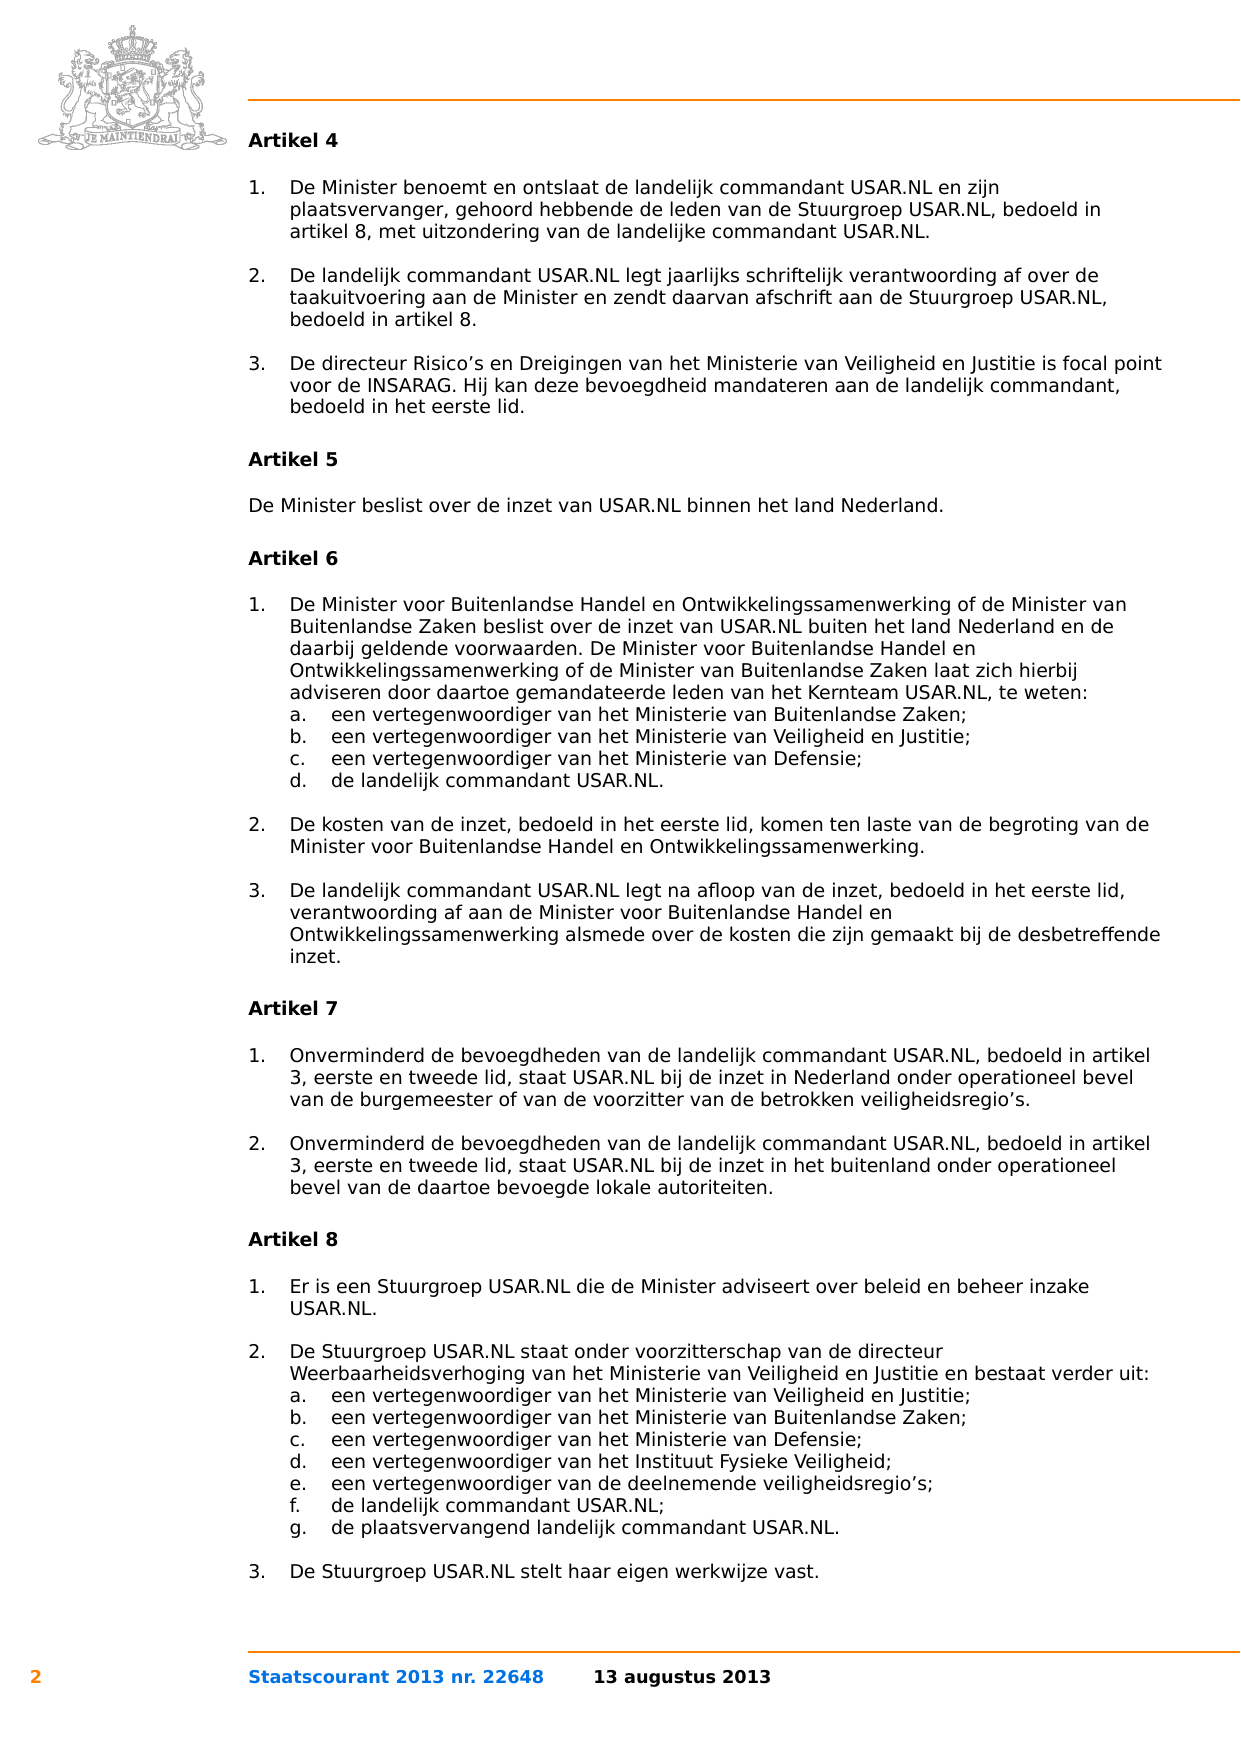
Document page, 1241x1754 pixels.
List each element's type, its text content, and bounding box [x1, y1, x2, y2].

subtitle Artikel 7 [248, 998, 1163, 1020]
text d. de landelijk commandant USAR.NL. [289, 770, 1163, 792]
picture [38, 25, 227, 150]
subtitle Artikel 4 [248, 130, 1163, 152]
text e. een vertegenwoordiger van de deelnemende veiligheidsregio’s; [289, 1473, 1163, 1495]
text b. een vertegenwoordiger van het Ministerie van Veiligheid en Justitie; [289, 726, 1163, 748]
text 1. De Minister benoemt en ontslaat de landelijk commandant USAR.NL en zijn plaatsvervanger, gehoord hebbende de leden van de Stuurgroep USAR.NL, bedoeld in artikel 8, met uitzondering van de landelijke commandant USAR.NL. [248, 177, 1163, 243]
text a. een vertegenwoordiger van het Ministerie van Veiligheid en Justitie; [289, 1385, 1163, 1407]
text 3. De landelijk commandant USAR.NL legt na afloop van de inzet, bedoeld in het eerste lid, verantwoording af aan de Minister voor Buitenlandse Handel en Ontwikkelingssamenwerking alsmede over de kosten die zijn gemaakt bij de desbetreffende inzet. [248, 880, 1163, 968]
text 2. De kosten van de inzet, bedoeld in het eerste lid, komen ten laste van de begroting van de Minister voor Buitenlandse Handel en Ontwikkelingssamenwerking. [248, 814, 1163, 858]
text De Minister beslist over de inzet van USAR.NL binnen het land Nederland. [248, 495, 1163, 517]
text g. de plaatsvervangend landelijk commandant USAR.NL. [289, 1517, 1163, 1539]
text 2. Onverminderd de bevoegdheden van de landelijk commandant USAR.NL, bedoeld in artikel 3, eerste en tweede lid, staat USAR.NL bij de inzet in het buitenland onder operationeel bevel van de daartoe bevoegde lokale autoriteiten. [248, 1133, 1163, 1198]
text 1. Er is een Stuurgroep USAR.NL die de Minister adviseert over beleid en beheer inzake USAR.NL. [248, 1276, 1163, 1319]
text 3. De directeur Risico’s en Dreigingen van het Ministerie van Veiligheid en Justitie is focal point voor de INSARAG. Hij kan deze bevoegdheid mandateren aan de landelijk commandant, bedoeld in het eerste lid. [248, 352, 1163, 418]
text b. een vertegenwoordiger van het Ministerie van Buitenlandse Zaken; [289, 1407, 1163, 1429]
text 1. De Minister voor Buitenlandse Handel en Ontwikkelingssamenwerking of de Minister van Buitenlandse Zaken beslist over de inzet van USAR.NL buiten het land Nederland en de daarbij geldende voorwaarden. De Minister voor Buitenlandse Handel en Ontwikkelingssamenwerking of de Minister van Buitenlandse Zaken laat zich hierbij adviseren door daartoe gemandateerde leden van het Kernteam USAR.NL, te weten: [248, 594, 1163, 704]
text 3. De Stuurgroep USAR.NL stelt haar eigen werkwijze vast. [248, 1561, 1163, 1583]
text 2. De landelijk commandant USAR.NL legt jaarlijks schriftelijk verantwoording af over de taakuitvoering aan de Minister en zendt daarvan afschrift aan de Stuurgroep USAR.NL, bedoeld in artikel 8. [248, 265, 1163, 331]
text d. een vertegenwoordiger van het Instituut Fysieke Veiligheid; [289, 1451, 1163, 1473]
text 1. Onverminderd de bevoegdheden van de landelijk commandant USAR.NL, bedoeld in artikel 3, eerste en tweede lid, staat USAR.NL bij de inzet in Nederland onder operationeel bevel van de burgemeester of van de voorzitter van de betrokken veiligheidsregio’s. [248, 1045, 1163, 1111]
text c. een vertegenwoordiger van het Ministerie van Defensie; [289, 1429, 1163, 1451]
subtitle Artikel 5 [248, 448, 1163, 470]
subtitle Artikel 8 [248, 1228, 1163, 1251]
text 2. De Stuurgroep USAR.NL staat onder voorzitterschap van de directeur Weerbaarheidsverhoging van het Ministerie van Veiligheid en Justitie en bestaat verder uit: [248, 1341, 1163, 1385]
text c. een vertegenwoordiger van het Ministerie van Defensie; [289, 748, 1163, 770]
subtitle Artikel 6 [248, 547, 1163, 569]
text a. een vertegenwoordiger van het Ministerie van Buitenlandse Zaken; [289, 704, 1163, 726]
text f. de landelijk commandant USAR.NL; [289, 1495, 1163, 1517]
